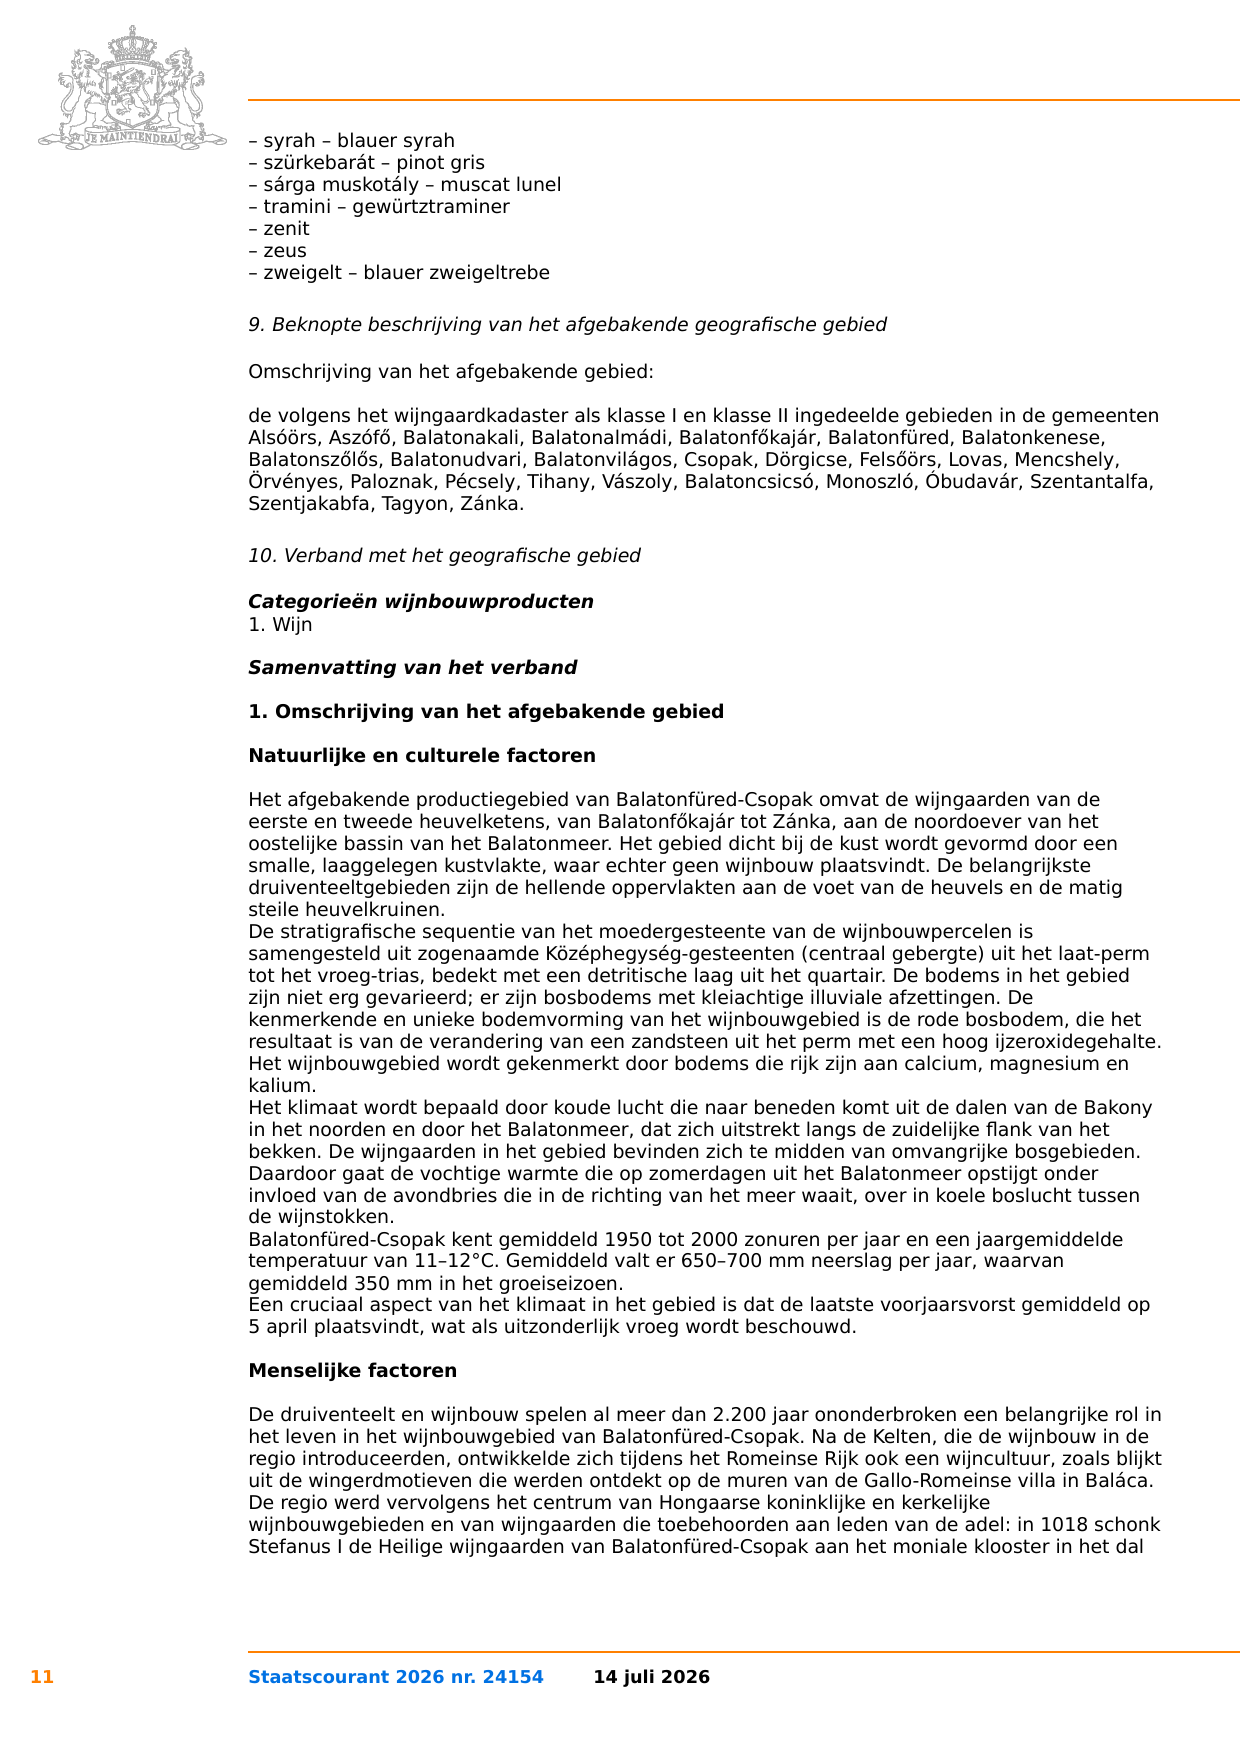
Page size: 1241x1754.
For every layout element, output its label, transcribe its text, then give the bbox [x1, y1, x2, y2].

text Een cruciaal aspect van het klimaat in het gebied is dat de laatste voorjaarsvorst gemiddeld op 5 april plaatsvindt, wat als uitzonderlijk vroeg wordt beschouwd. [248, 1294, 1163, 1338]
subtitle Natuurlijke en culturele factoren [248, 745, 1163, 767]
text de volgens het wijngaardkadaster als klasse I en klasse II ingedeelde gebieden in de gemeenten Alsóörs, Aszófő, Balatonakali, Balatonalmádi, Balatonfőkajár, Balatonfüred, Balatonkenese, Balatonszőlős, Balatonudvari, Balatonvilágos, Csopak, Dörgicse, Felsőörs, Lovas, Mencshely, Örvényes, Paloznak, Pécsely, Tihany, Vászoly, Balatoncsicsó, Monoszló, Óbudavár, Szentantalfa, Szentjakabfa, Tagyon, Zánka. [248, 404, 1163, 514]
subtitle 10. Verband met het geografische gebied [248, 544, 1163, 566]
picture [38, 25, 227, 150]
text 1. Wijn [248, 613, 1163, 635]
text De stratigrafische sequentie van het moedergesteente van de wijnbouwpercelen is samengesteld uit zogenaamde Középhegység-gesteenten (centraal gebergte) uit het laat-perm tot het vroeg-trias, bedekt met een detritische laag uit het quartair. De bodems in het gebied zijn niet erg gevarieerd; er zijn bosbodems met kleiachtige illuviale afzettingen. De kenmerkende en unieke bodemvorming van het wijnbouwgebied is de rode bosbodem, die het resultaat is van de verandering van een zandsteen uit het perm met een hoog ijzeroxidegehalte. Het wijnbouwgebied wordt gekenmerkt door bodems die rijk zijn aan calcium, magnesium en kalium. [248, 921, 1163, 1097]
text Balatonfüred-Csopak kent gemiddeld 1950 tot 2000 zonuren per jaar en een jaargemiddelde temperatuur van 11–12°C. Gemiddeld valt er 650–700 mm neerslag per jaar, waarvan gemiddeld 350 mm in het groeiseizoen. [248, 1228, 1163, 1294]
text – zweigelt – blauer zweigeltrebe [248, 262, 1163, 284]
text Het afgebakende productiegebied van Balatonfüred-Csopak omvat de wijngaarden van de eerste en tweede heuvelketens, van Balatonfőkajár tot Zánka, aan de noordoever van het oostelijke bassin van het Balatonmeer. Het gebied dicht bij de kust wordt gevormd door een smalle, laaggelegen kustvlakte, waar echter geen wijnbouw plaatsvindt. De belangrijkste druiventeeltgebieden zijn de hellende oppervlakten aan de voet van de heuvels en de matig steile heuvelkruinen. [248, 789, 1163, 921]
text – syrah – blauer syrah [248, 130, 1163, 152]
text – szürkebarát – pinot gris [248, 152, 1163, 174]
subtitle 1. Omschrijving van het afgebakende gebied [248, 701, 1163, 723]
text Omschrijving van het afgebakende gebied: [248, 361, 1163, 383]
subtitle Categorieën wijnbouwproducten [248, 591, 1163, 613]
text De druiventeelt en wijnbouw spelen al meer dan 2.200 jaar ononderbroken een belangrijke rol in het leven in het wijnbouwgebied van Balatonfüred-Csopak. Na de Kelten, die de wijnbouw in de regio introduceerden, ontwikkelde zich tijdens het Romeinse Rijk ook een wijncultuur, zoals blijkt uit de wingerdmotieven die werden ontdekt op de muren van de Gallo-Romeinse villa in Baláca. De regio werd vervolgens het centrum van Hongaarse koninklijke en kerkelijke wijnbouwgebieden en van wijngaarden die toebehoorden aan leden van de adel: in 1018 schonk Stefanus I de Heilige wijngaarden van Balatonfüred-Csopak aan het moniale klooster in het dal [248, 1404, 1163, 1558]
subtitle Menselijke factoren [248, 1360, 1163, 1382]
text Het klimaat wordt bepaald door koude lucht die naar beneden komt uit de dalen van de Bakony in het noorden en door het Balatonmeer, dat zich uitstrekt langs de zuidelijke flank van het bekken. De wijngaarden in het gebied bevinden zich te midden van omvangrijke bosgebieden. Daardoor gaat de vochtige warmte die op zomerdagen uit het Balatonmeer opstijgt onder invloed van de avondbries die in de richting van het meer waait, over in koele boslucht tussen de wijnstokken. [248, 1097, 1163, 1228]
text – sárga muskotály – muscat lunel [248, 174, 1163, 196]
text – zenit [248, 218, 1163, 240]
subtitle Samenvatting van het verband [248, 657, 1163, 679]
subtitle 9. Beknopte beschrijving van het afgebakende geografische gebied [248, 314, 1163, 336]
text – zeus [248, 240, 1163, 262]
text – tramini – gewürtztraminer [248, 196, 1163, 218]
